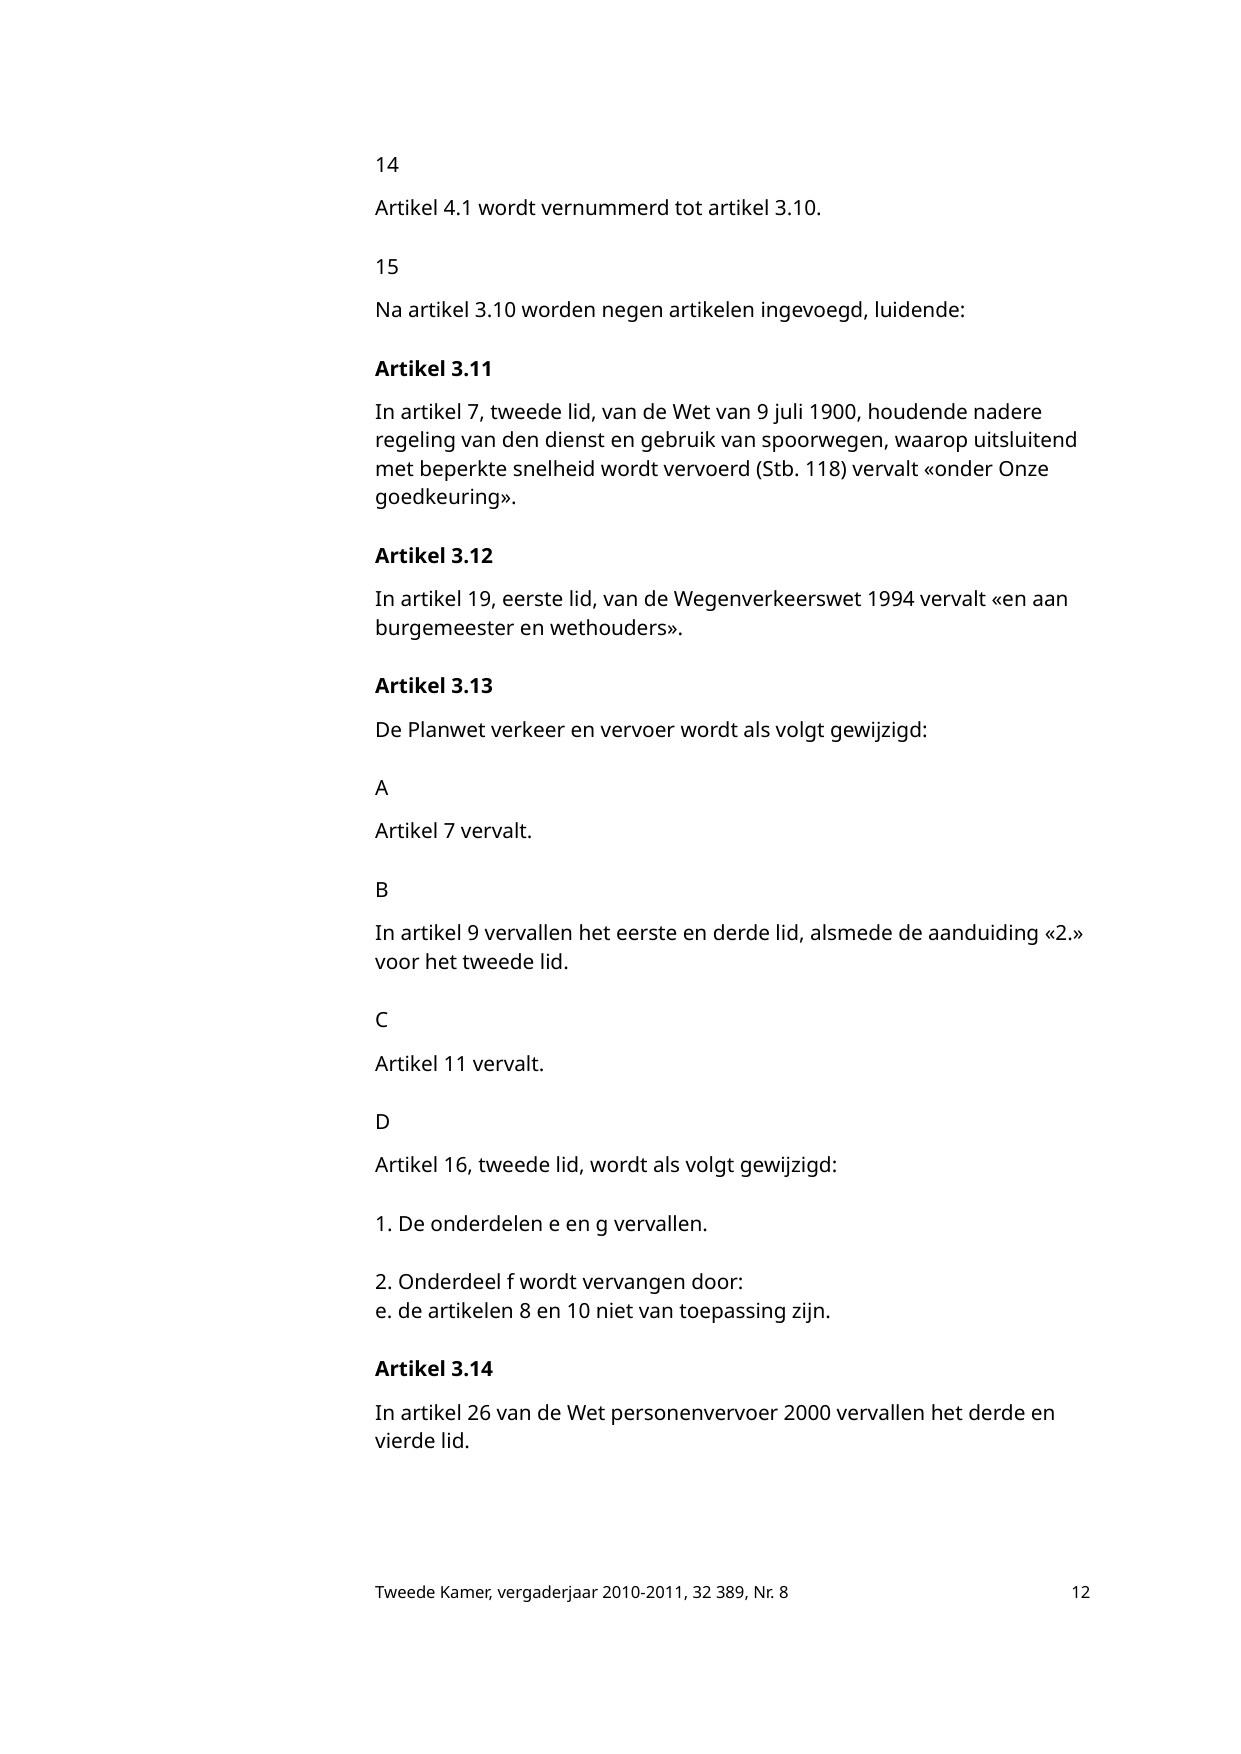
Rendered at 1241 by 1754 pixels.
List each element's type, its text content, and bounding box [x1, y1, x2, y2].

text In artikel 7, tweede lid, van de Wet van 9 juli 1900, houdende nadere regeling van den dienst en gebruik van spoorwegen, waarop uitsluitend met beperkte snelheid wordt vervoerd (Stb. 118) vervalt «onder Onze goedkeuring». [375, 397, 1090, 511]
text In artikel 26 van de Wet personenvervoer 2000 vervallen het derde en vierde lid. [375, 1398, 1090, 1455]
text In artikel 19, eerste lid, van de Wegenverkeerswet 1994 vervalt «en aan burgemeester en wethouders». [375, 584, 1090, 641]
text e. de artikelen 8 en 10 niet van toepassing zijn. [375, 1296, 1090, 1324]
text Artikel 7 vervalt. [375, 817, 1090, 845]
text 14 [375, 150, 1090, 178]
text In artikel 9 vervallen het eerste en derde lid, alsmede de aanduiding «2.» voor het tweede lid. [375, 918, 1090, 975]
text Artikel 16, tweede lid, wordt als volgt gewijzigd: [375, 1151, 1090, 1179]
text A [375, 773, 1090, 802]
text Na artikel 3.10 worden negen artikelen ingevoegd, luidende: [375, 295, 1090, 324]
text De Planwet verkeer en vervoer wordt als volgt gewijzigd: [375, 715, 1090, 743]
text 2. Onderdeel f wordt vervangen door: [375, 1267, 1090, 1296]
text Artikel 3.14 [375, 1354, 1090, 1383]
text 15 [375, 252, 1090, 280]
text Artikel 3.11 [375, 354, 1090, 382]
text D [375, 1107, 1090, 1136]
text 1. De onderdelen e en g vervallen. [375, 1209, 1090, 1237]
text Artikel 11 vervalt. [375, 1049, 1090, 1077]
text C [375, 1005, 1090, 1034]
text Artikel 3.12 [375, 541, 1090, 569]
text B [375, 875, 1090, 903]
text Artikel 4.1 wordt vernummerd tot artikel 3.10. [375, 193, 1090, 222]
text Artikel 3.13 [375, 671, 1090, 700]
